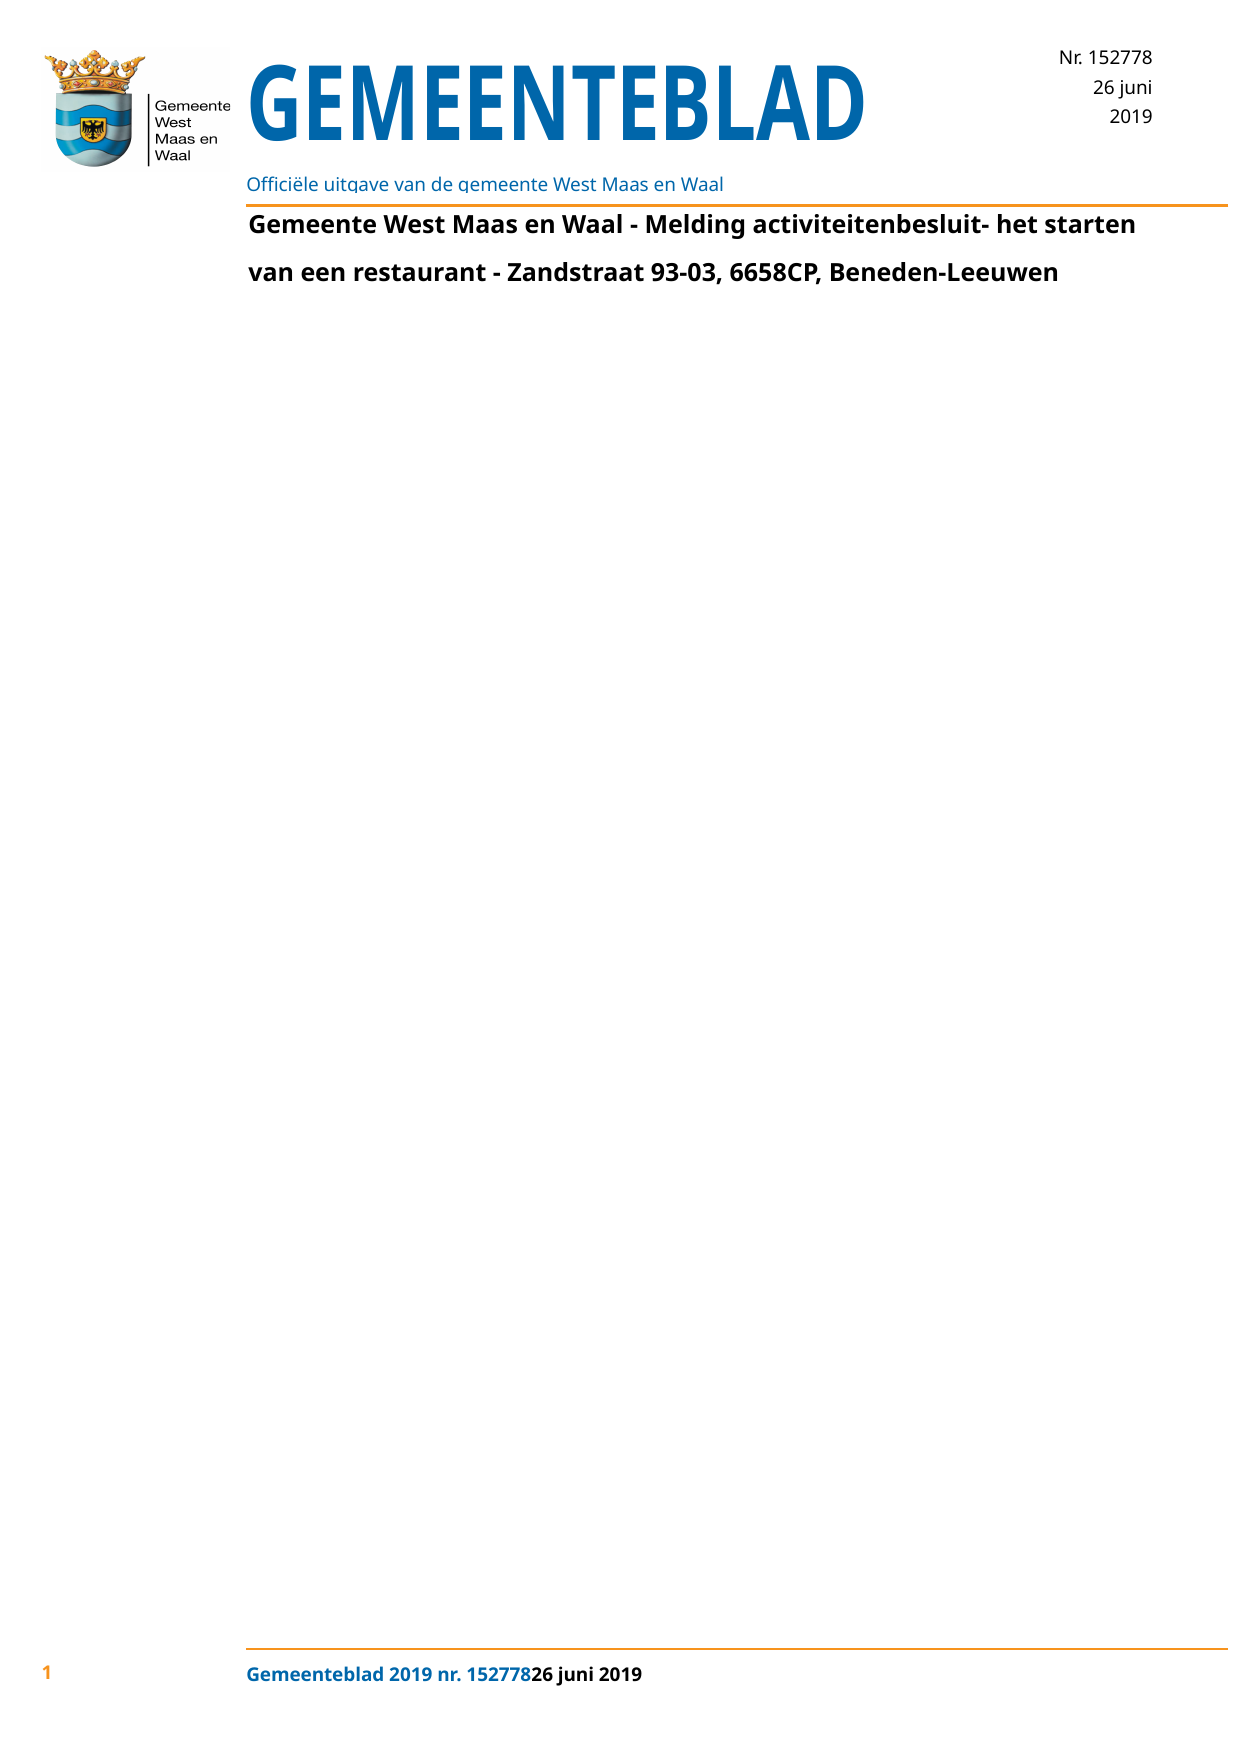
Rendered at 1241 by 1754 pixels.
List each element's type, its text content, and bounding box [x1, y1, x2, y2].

text Gemeente West Maas en Waal - Melding activiteitenbesluit- het starten van een restaurant - Zandstraat 93-03, 6658CP, Beneden-Leeuwen [248, 207, 1152, 288]
picture [41, 47, 231, 172]
